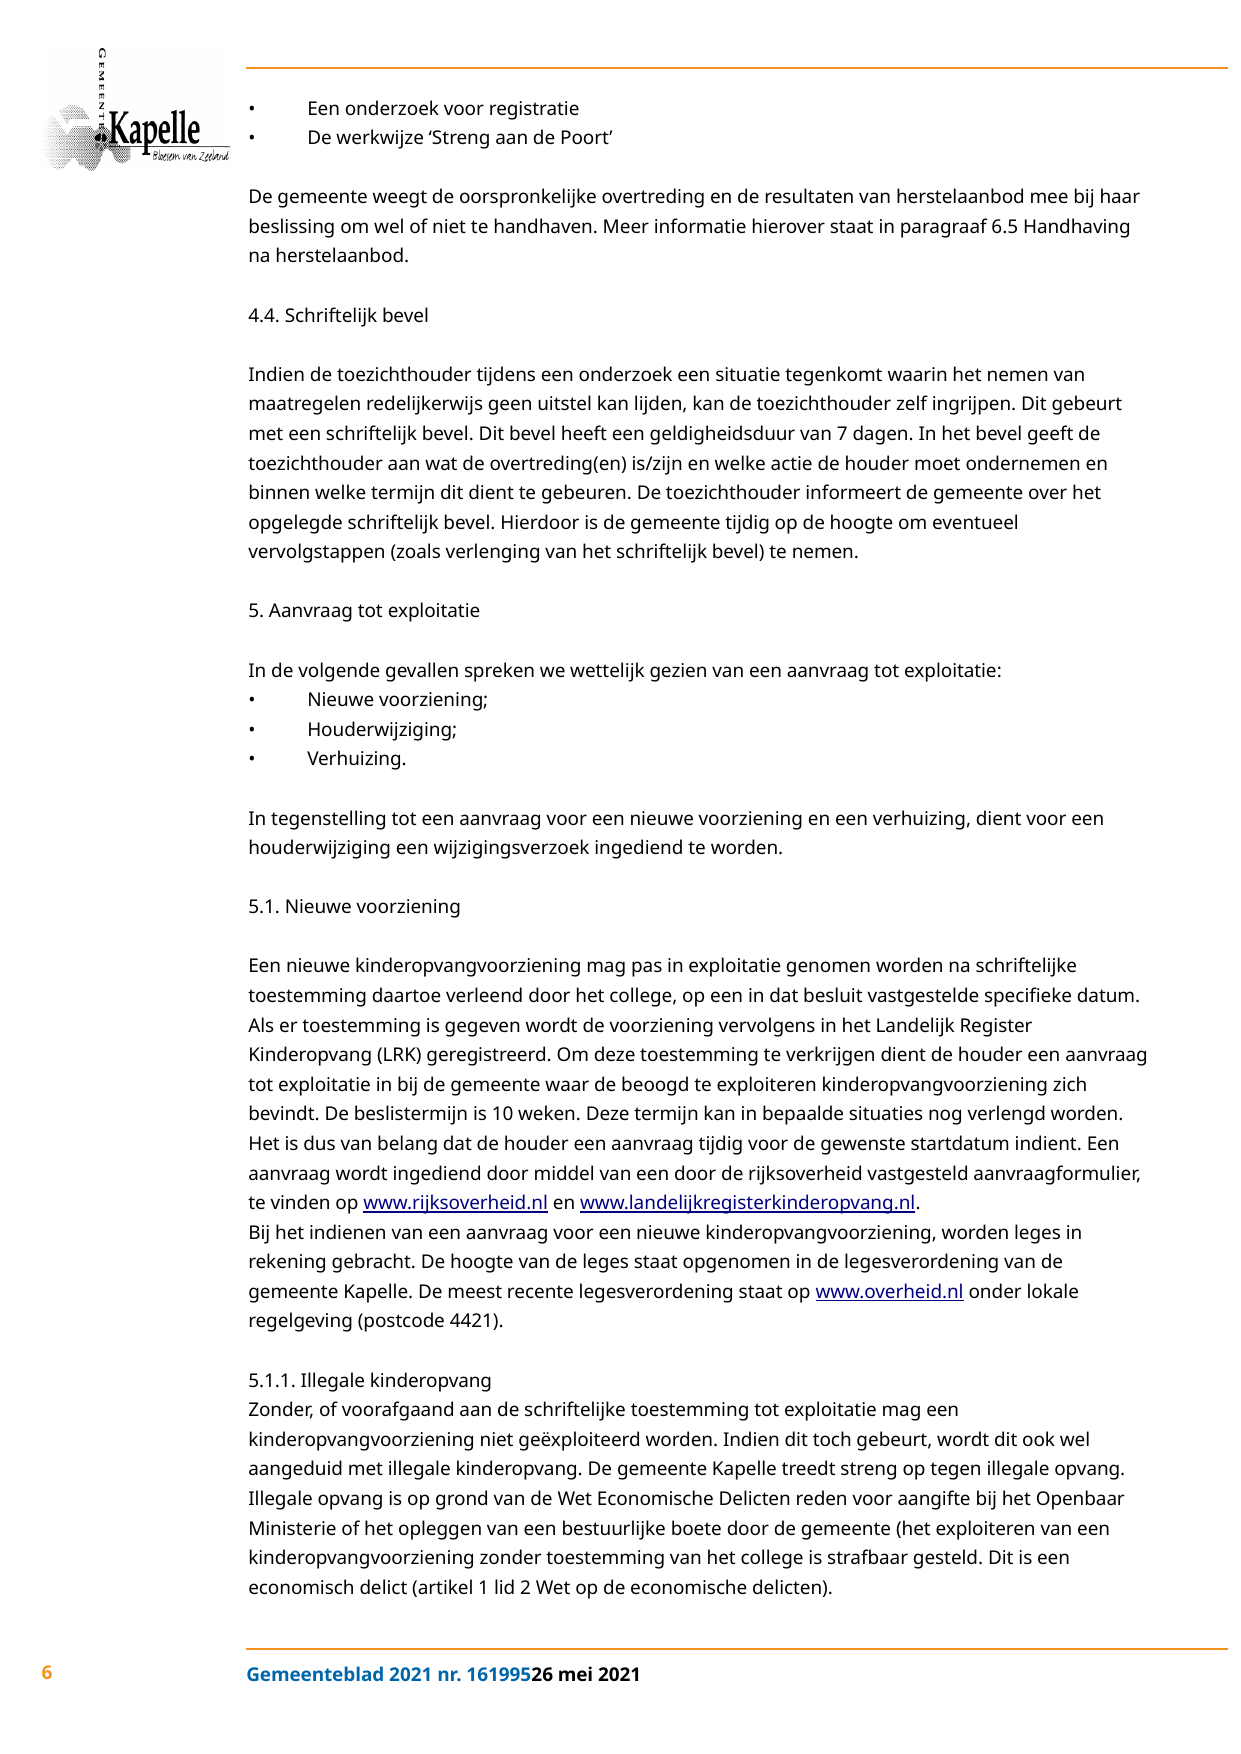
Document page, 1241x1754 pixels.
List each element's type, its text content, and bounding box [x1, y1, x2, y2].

list Verhuizing. [248, 746, 1152, 771]
list Een onderzoek voor registratie [248, 95, 1152, 121]
text Een nieuwe kinderopvangvoorziening mag pas in exploitatie genomen worden na schriftelijke toestemming daartoe verleend door het college, op een in dat besluit vastgestelde specifieke datum. Als er toestemming is gegeven wordt de voorziening vervolgens in het Landelijk Register Kinderopvang (LRK) geregistreerd. Om deze toestemming te verkrijgen dient de houder een aanvraag tot exploitatie in bij de gemeente waar de beoogd te exploiteren kinderopvangvoorziening zich bevindt. De beslistermijn is 10 weken. Deze termijn kan in bepaalde situaties nog verlengd worden. Het is dus van belang dat de houder een aanvraag tijdig voor de gewenste startdatum indient. Een aanvraag wordt ingediend door middel van een door de rijksoverheid vastgesteld aanvraagformulier, te vinden op www.rijksoverheid.nl en www.landelijkregisterkinderopvang.nl. [248, 953, 1152, 1215]
picture [41, 47, 231, 172]
text Indien de toezichthouder tijdens een onderzoek een situatie tegenkomt waarin het nemen van maatregelen redelijkerwijs geen uitstel kan lijden, kan de toezichthouder zelf ingrijpen. Dit gebeurt met een schriftelijk bevel. Dit bevel heeft een geldigheidsduur van 7 dagen. In het bevel geeft de toezichthouder aan wat de overtreding(en) is/zijn en welke actie de houder moet ondernemen en binnen welke termijn dit dient te gebeuren. De toezichthouder informeert de gemeente over het opgelegde schriftelijk bevel. Hierdoor is de gemeente tijdig op de hoogte om eventueel vervolgstappen (zoals verlenging van het schriftelijk bevel) te nemen. [248, 361, 1152, 564]
text In de volgende gevallen spreken we wettelijk gezien van een aanvraag tot exploitatie: [248, 657, 1152, 683]
text 4.4. Schriftelijk bevel [248, 302, 1152, 328]
text In tegenstelling tot een aanvraag voor een nieuwe voorziening en een verhuizing, dient voor een houderwijziging een wijzigingsverzoek ingediend te worden. [248, 805, 1152, 860]
list De werkwijze ‘Streng aan de Poort’ [248, 124, 1152, 150]
text 5.1. Nieuwe voorziening [248, 893, 1152, 919]
text De gemeente weegt de oorspronkelijke overtreding en de resultaten van herstelaanbod mee bij haar beslissing om wel of niet te handhaven. Meer informatie hierover staat in paragraaf 6.5 Handhaving na herstelaanbod. [248, 183, 1152, 268]
text 5.1.1. Illegale kinderopvang [248, 1367, 1152, 1393]
list Houderwijziging; [248, 716, 1152, 742]
list Nieuwe voorziening; [248, 686, 1152, 712]
text Bij het indienen van een aanvraag voor een nieuwe kinderopvangvoorziening, worden leges in rekening gebracht. De hoogte van de leges staat opgenomen in de legesverordening van de gemeente Kapelle. De meest recente legesverordening staat op www.overheid.nl onder lokale regelgeving (postcode 4421). [248, 1219, 1152, 1333]
text 5. Aanvraag tot exploitatie [248, 598, 1152, 623]
text Zonder, of voorafgaand aan de schriftelijke toestemming tot exploitatie mag een kinderopvangvoorziening niet geëxploiteerd worden. Indien dit toch gebeurt, wordt dit ook wel aangeduid met illegale kinderopvang. De gemeente Kapelle treedt streng op tegen illegale opvang. Illegale opvang is op grond van de Wet Economische Delicten reden voor aangifte bij het Openbaar Ministerie of het opleggen van een bestuurlijke boete door de gemeente (het exploiteren van een kinderopvangvoorziening zonder toestemming van het college is strafbaar gesteld. Dit is een economisch delict (artikel 1 lid 2 Wet op de economische delicten). [248, 1396, 1152, 1600]
